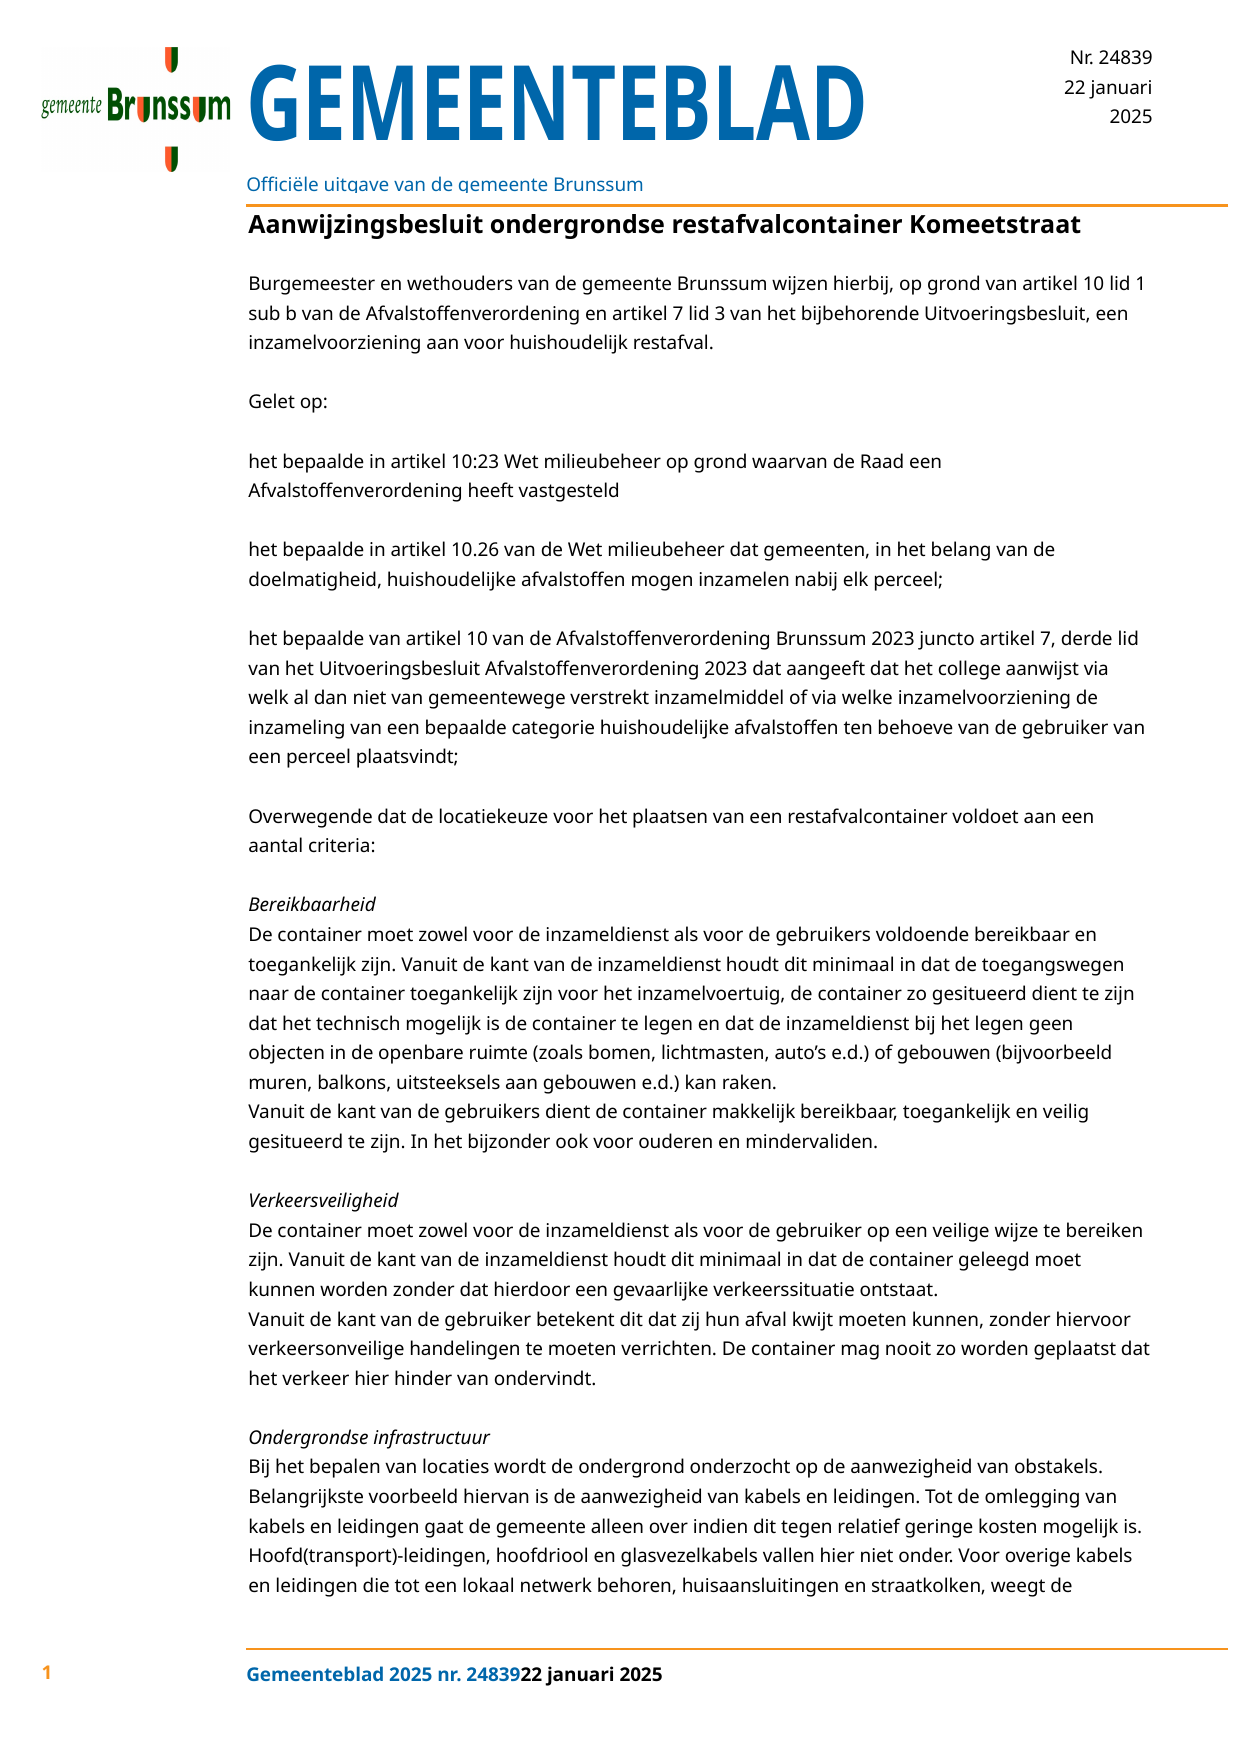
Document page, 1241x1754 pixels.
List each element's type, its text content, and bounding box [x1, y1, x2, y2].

text het bepaalde in artikel 10:23 Wet milieubeheer op grond waarvan de Raad een Afvalstoffenverordening heeft vastgesteld [248, 448, 1152, 503]
text Ondergrondse infrastructuur [248, 1424, 1152, 1450]
text Burgemeester en wethouders van de gemeente Brunssum wijzen hierbij, op grond van artikel 10 lid 1 sub b van de Afvalstoffenverordening en artikel 7 lid 3 van het bijbehorende Uitvoeringsbesluit, een inzamelvoorziening aan voor huishoudelijk restafval. [248, 270, 1152, 355]
text De container moet zowel voor de inzameldienst als voor de gebruikers voldoende bereikbaar en toegankelijk zijn. Vanuit de kant van de inzameldienst houdt dit minimaal in dat de toegangswegen naar de container toegankelijk zijn voor het inzamelvoertuig, de container zo gesitueerd dient te zijn dat het technisch mogelijk is de container te legen en dat de inzameldienst bij het legen geen objecten in de openbare ruimte (zoals bomen, lichtmasten, auto’s e.d.) of gebouwen (bijvoorbeeld muren, balkons, uitsteeksels aan gebouwen e.d.) kan raken. [248, 921, 1152, 1095]
text Verkeersveiligheid [248, 1187, 1152, 1213]
picture [41, 47, 231, 172]
text het bepaalde in artikel 10.26 van de Wet milieubeheer dat gemeenten, in het belang van de doelmatigheid, huishoudelijke afvalstoffen mogen inzamelen nabij elk perceel; [248, 537, 1152, 592]
text Gelet op: [248, 389, 1152, 414]
text Overwegende dat de locatiekeuze voor het plaatsen van een restafvalcontainer voldoet aan een aantal criteria: [248, 803, 1152, 858]
text De container moet zowel voor de inzameldienst als voor de gebruiker op een veilige wijze te bereiken zijn. Vanuit de kant van de inzameldienst houdt dit minimaal in dat de container geleegd moet kunnen worden zonder dat hierdoor een gevaarlijke verkeerssituatie ontstaat. [248, 1217, 1152, 1302]
text Bij het bepalen van locaties wordt de ondergrond onderzocht op de aanwezigheid van obstakels. Belangrijkste voorbeeld hiervan is de aanwezigheid van kabels en leidingen. Tot de omlegging van kabels en leidingen gaat de gemeente alleen over indien dit tegen relatief geringe kosten mogelijk is. Hoofd(transport)-leidingen, hoofdriool en glasvezelkabels vallen hier niet onder. Voor overige kabels en leidingen die tot een lokaal netwerk behoren, huisaansluitingen en straatkolken, weegt de [248, 1454, 1152, 1598]
text Vanuit de kant van de gebruiker betekent dit dat zij hun afval kwijt moeten kunnen, zonder hiervoor verkeersonveilige handelingen te moeten verrichten. De container mag nooit zo worden geplaatst dat het verkeer hier hinder van ondervindt. [248, 1306, 1152, 1391]
text Bereikbaarheid [248, 892, 1152, 917]
text het bepaalde van artikel 10 van de Afvalstoffenverordening Brunssum 2023 juncto artikel 7, derde lid van het Uitvoeringsbesluit Afvalstoffenverordening 2023 dat aangeeft dat het college aanwijst via welk al dan niet van gemeentewege verstrekt inzamelmiddel of via welke inzamelvoorziening de inzameling van een bepaalde categorie huishoudelijke afvalstoffen ten behoeve van de gebruiker van een perceel plaatsvindt; [248, 625, 1152, 769]
text Vanuit de kant van de gebruikers dient de container makkelijk bereikbaar, toegankelijk en veilig gesitueerd te zijn. In het bijzonder ook voor ouderen en mindervaliden. [248, 1099, 1152, 1154]
text Aanwijzingsbesluit ondergrondse restafvalcontainer Komeetstraat [248, 207, 1152, 241]
